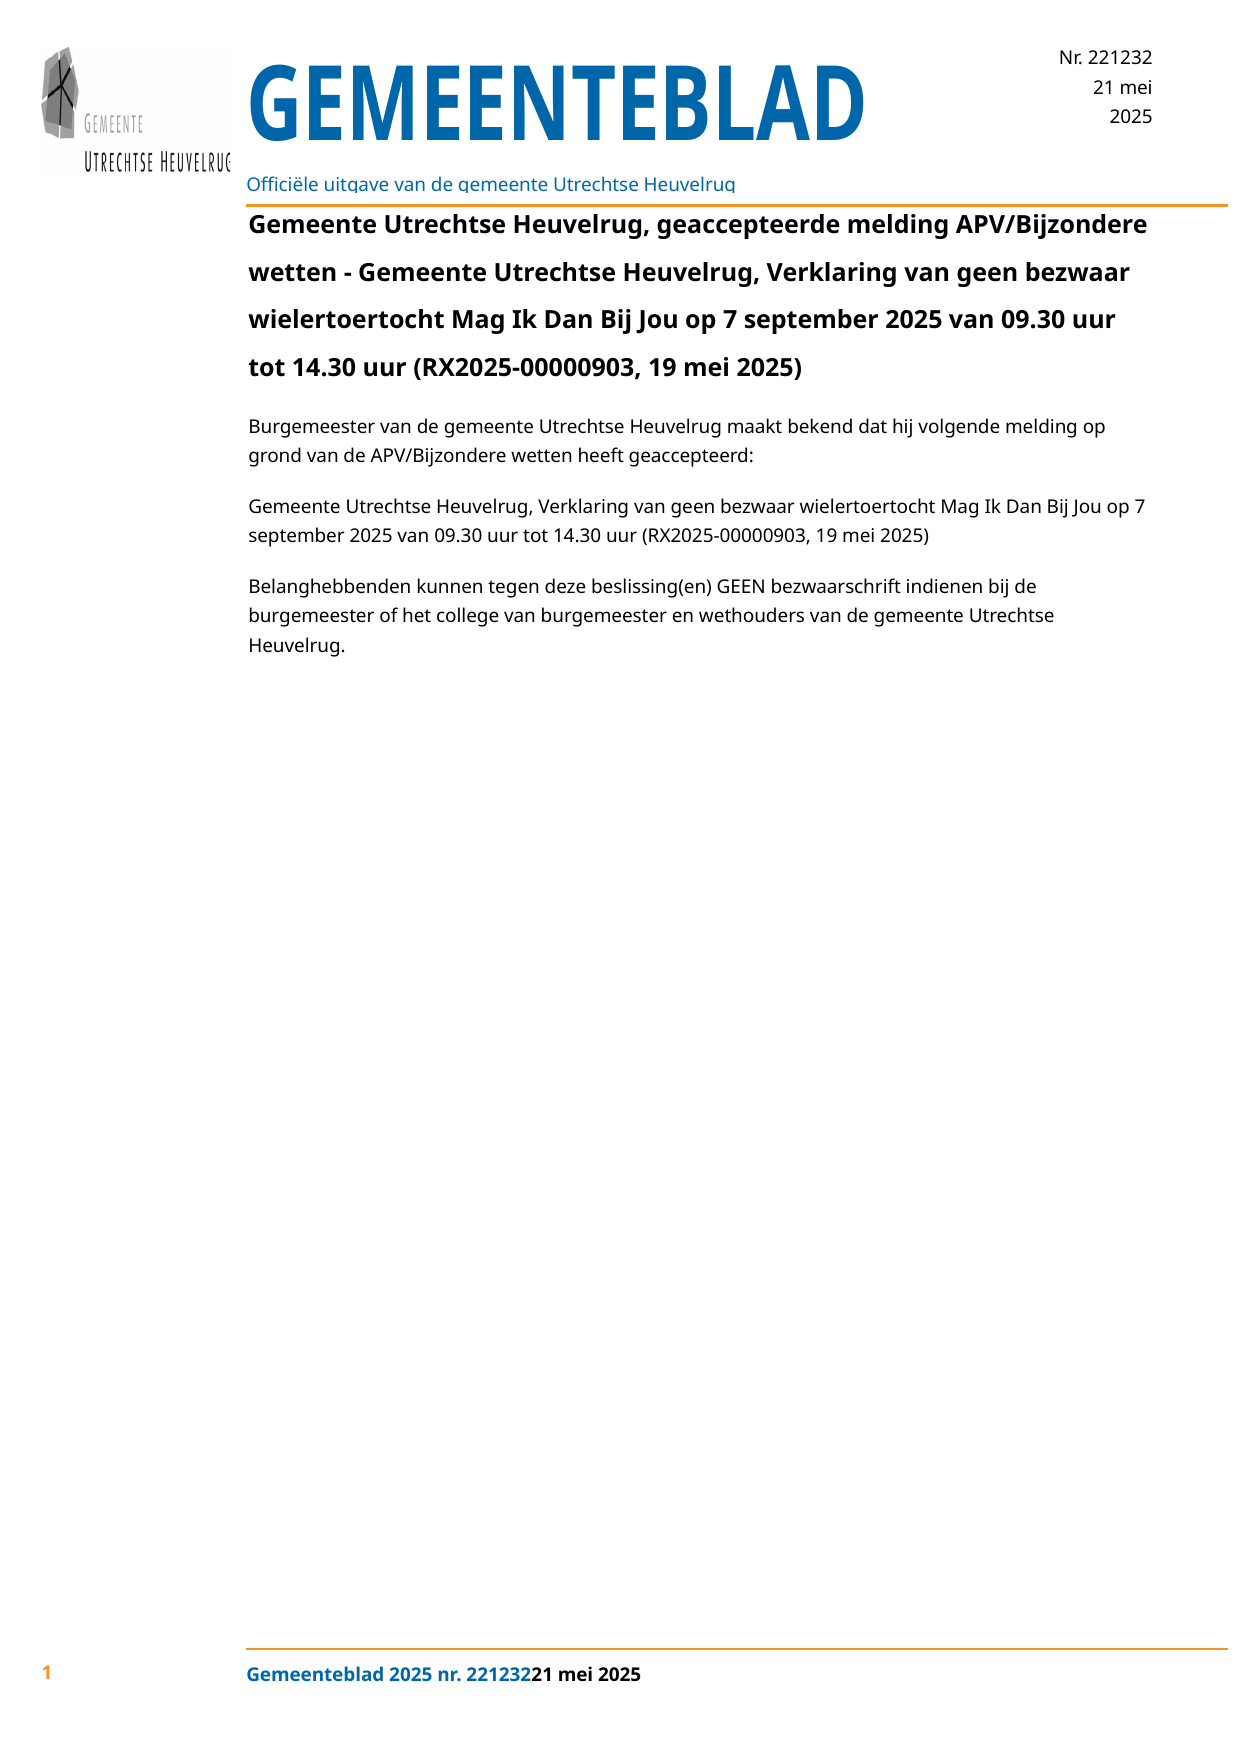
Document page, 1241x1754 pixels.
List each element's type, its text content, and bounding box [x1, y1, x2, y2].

picture [41, 47, 231, 172]
text Gemeente Utrechtse Heuvelrug, Verklaring van geen bezwaar wielertoertocht Mag Ik Dan Bij Jou op 7 september 2025 van 09.30 uur tot 14.30 uur (RX2025-00000903, 19 mei 2025) [248, 493, 1152, 548]
text Belanghebbenden kunnen tegen deze beslissing(en) GEEN bezwaarschrift indienen bij de burgemeester of het college van burgemeester en wethouders van de gemeente Utrechtse Heuvelrug. [248, 573, 1152, 658]
text Gemeente Utrechtse Heuvelrug, geaccepteerde melding APV/Bijzondere wetten - Gemeente Utrechtse Heuvelrug, Verklaring van geen bezwaar wielertoertocht Mag Ik Dan Bij Jou op 7 september 2025 van 09.30 uur tot 14.30 uur (RX2025-00000903, 19 mei 2025) [248, 207, 1152, 384]
text Burgemeester van de gemeente Utrechtse Heuvelrug maakt bekend dat hij volgende melding op grond van de APV/Bijzondere wetten heeft geaccepteerd: [248, 413, 1152, 468]
